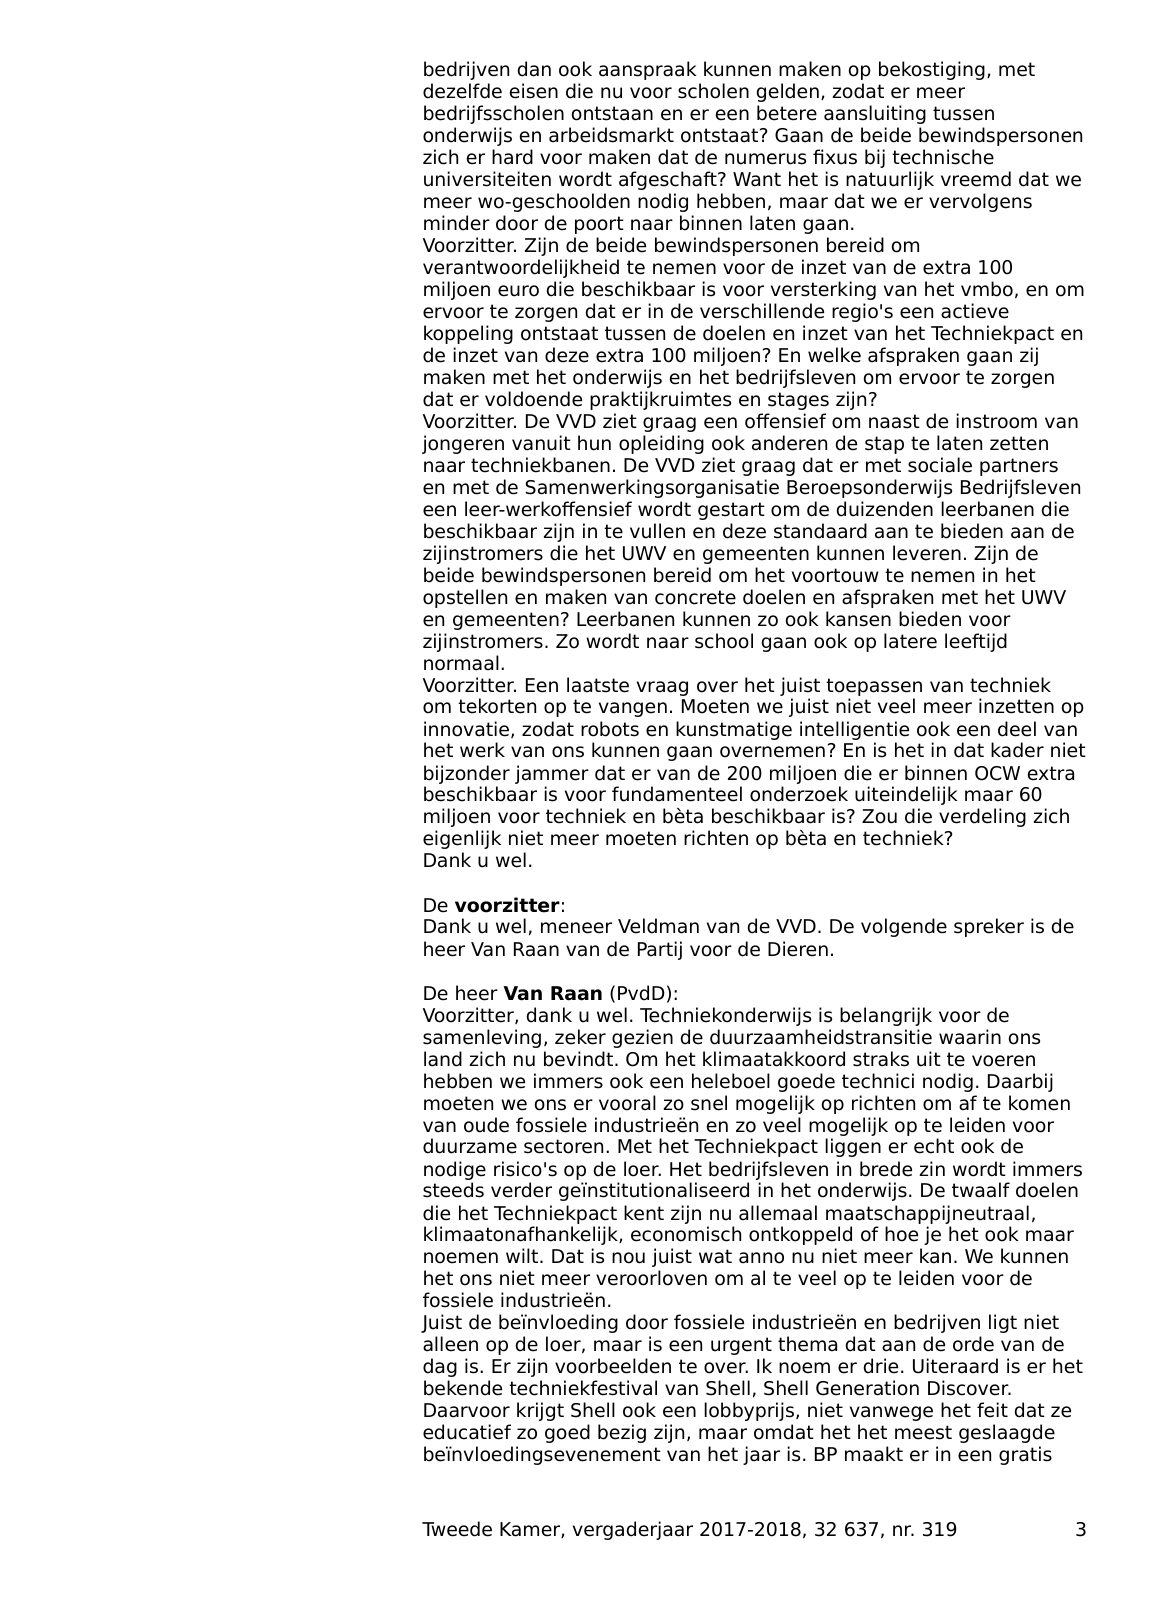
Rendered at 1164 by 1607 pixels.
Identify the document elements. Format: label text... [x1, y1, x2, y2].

text Dank u wel, meneer Veldman van de VVD. De volgende spreker is de heer Van Raan van de Partij voor de Dieren. [422, 916, 1087, 960]
text Voorzitter. Een laatste vraag over het juist toepassen van techniek om tekorten op te vangen. Moeten we juist niet veel meer inzetten op innovatie, zodat robots en kunstmatige intelligentie ook een deel van het werk van ons kunnen gaan overnemen? En is het in dat kader niet bijzonder jammer dat er van de 200 miljoen die er binnen OCW extra beschikbaar is voor fundamenteel onderzoek uiteindelijk maar 60 miljoen voor techniek en bèta beschikbaar is? Zou die verdeling zich eigenlijk niet meer moeten richten op bèta en techniek? [422, 674, 1087, 850]
text Dank u wel. [422, 850, 1087, 872]
text De voorzitter: [422, 894, 1087, 916]
text bedrijven dan ook aanspraak kunnen maken op bekostiging, met dezelfde eisen die nu voor scholen gelden, zodat er meer bedrijfsscholen ontstaan en er een betere aansluiting tussen onderwijs en arbeidsmarkt ontstaat? Gaan de beide bewindspersonen zich er hard voor maken dat de numerus fixus bij technische universiteiten wordt afgeschaft? Want het is natuurlijk vreemd dat we meer wo-geschoolden nodig hebben, maar dat we er vervolgens minder door de poort naar binnen laten gaan. [422, 59, 1087, 235]
text Voorzitter, dank u wel. Techniekonderwijs is belangrijk voor de samenleving, zeker gezien de duurzaamheidstransitie waarin ons land zich nu bevindt. Om het klimaatakkoord straks uit te voeren hebben we immers ook een heleboel goede technici nodig. Daarbij moeten we ons er vooral zo snel mogelijk op richten om af te komen van oude fossiele industrieën en zo veel mogelijk op te leiden voor duurzame sectoren. Met het Techniekpact liggen er echt ook de nodige risico's op de loer. Het bedrijfsleven in brede zin wordt immers steeds verder geïnstitutionaliseerd in het onderwijs. De twaalf doelen die het Techniekpact kent zijn nu allemaal maatschappijneutraal, klimaatonafhankelijk, economisch ontkoppeld of hoe je het ook maar noemen wilt. Dat is nou juist wat anno nu niet meer kan. We kunnen het ons niet meer veroorloven om al te veel op te leiden voor de fossiele industrieën. [422, 1004, 1087, 1312]
text Voorzitter. Zijn de beide bewindspersonen bereid om verantwoordelijkheid te nemen voor de inzet van de extra 100 miljoen euro die beschikbaar is voor versterking van het vmbo, en om ervoor te zorgen dat er in de verschillende regio's een actieve koppeling ontstaat tussen de doelen en inzet van het Techniekpact en de inzet van deze extra 100 miljoen? En welke afspraken gaan zij maken met het onderwijs en het bedrijfsleven om ervoor te zorgen dat er voldoende praktijkruimtes en stages zijn? [422, 235, 1087, 411]
text Voorzitter. De VVD ziet graag een offensief om naast de instroom van jongeren vanuit hun opleiding ook anderen de stap te laten zetten naar techniekbanen. De VVD ziet graag dat er met sociale partners en met de Samenwerkingsorganisatie Beroepsonderwijs Bedrijfsleven een leer-werkoffensief wordt gestart om de duizenden leerbanen die beschikbaar zijn in te vullen en deze standaard aan te bieden aan de zijinstromers die het UWV en gemeenten kunnen leveren. Zijn de beide bewindspersonen bereid om het voortouw te nemen in het opstellen en maken van concrete doelen en afspraken met het UWV en gemeenten? Leerbanen kunnen zo ook kansen bieden voor zijinstromers. Zo wordt naar school gaan ook op latere leeftijd normaal. [422, 411, 1087, 674]
text De heer Van Raan (PvdD): [422, 983, 1087, 1004]
text Juist de beïnvloeding door fossiele industrieën en bedrijven ligt niet alleen op de loer, maar is een urgent thema dat aan de orde van de dag is. Er zijn voorbeelden te over. Ik noem er drie. Uiteraard is er het bekende techniekfestival van Shell, Shell Generation Discover. Daarvoor krijgt Shell ook een lobbyprijs, niet vanwege het feit dat ze educatief zo goed bezig zijn, maar omdat het het meest geslaagde beïnvloedingsevenement van het jaar is. BP maakt er in een gratis [422, 1312, 1087, 1466]
